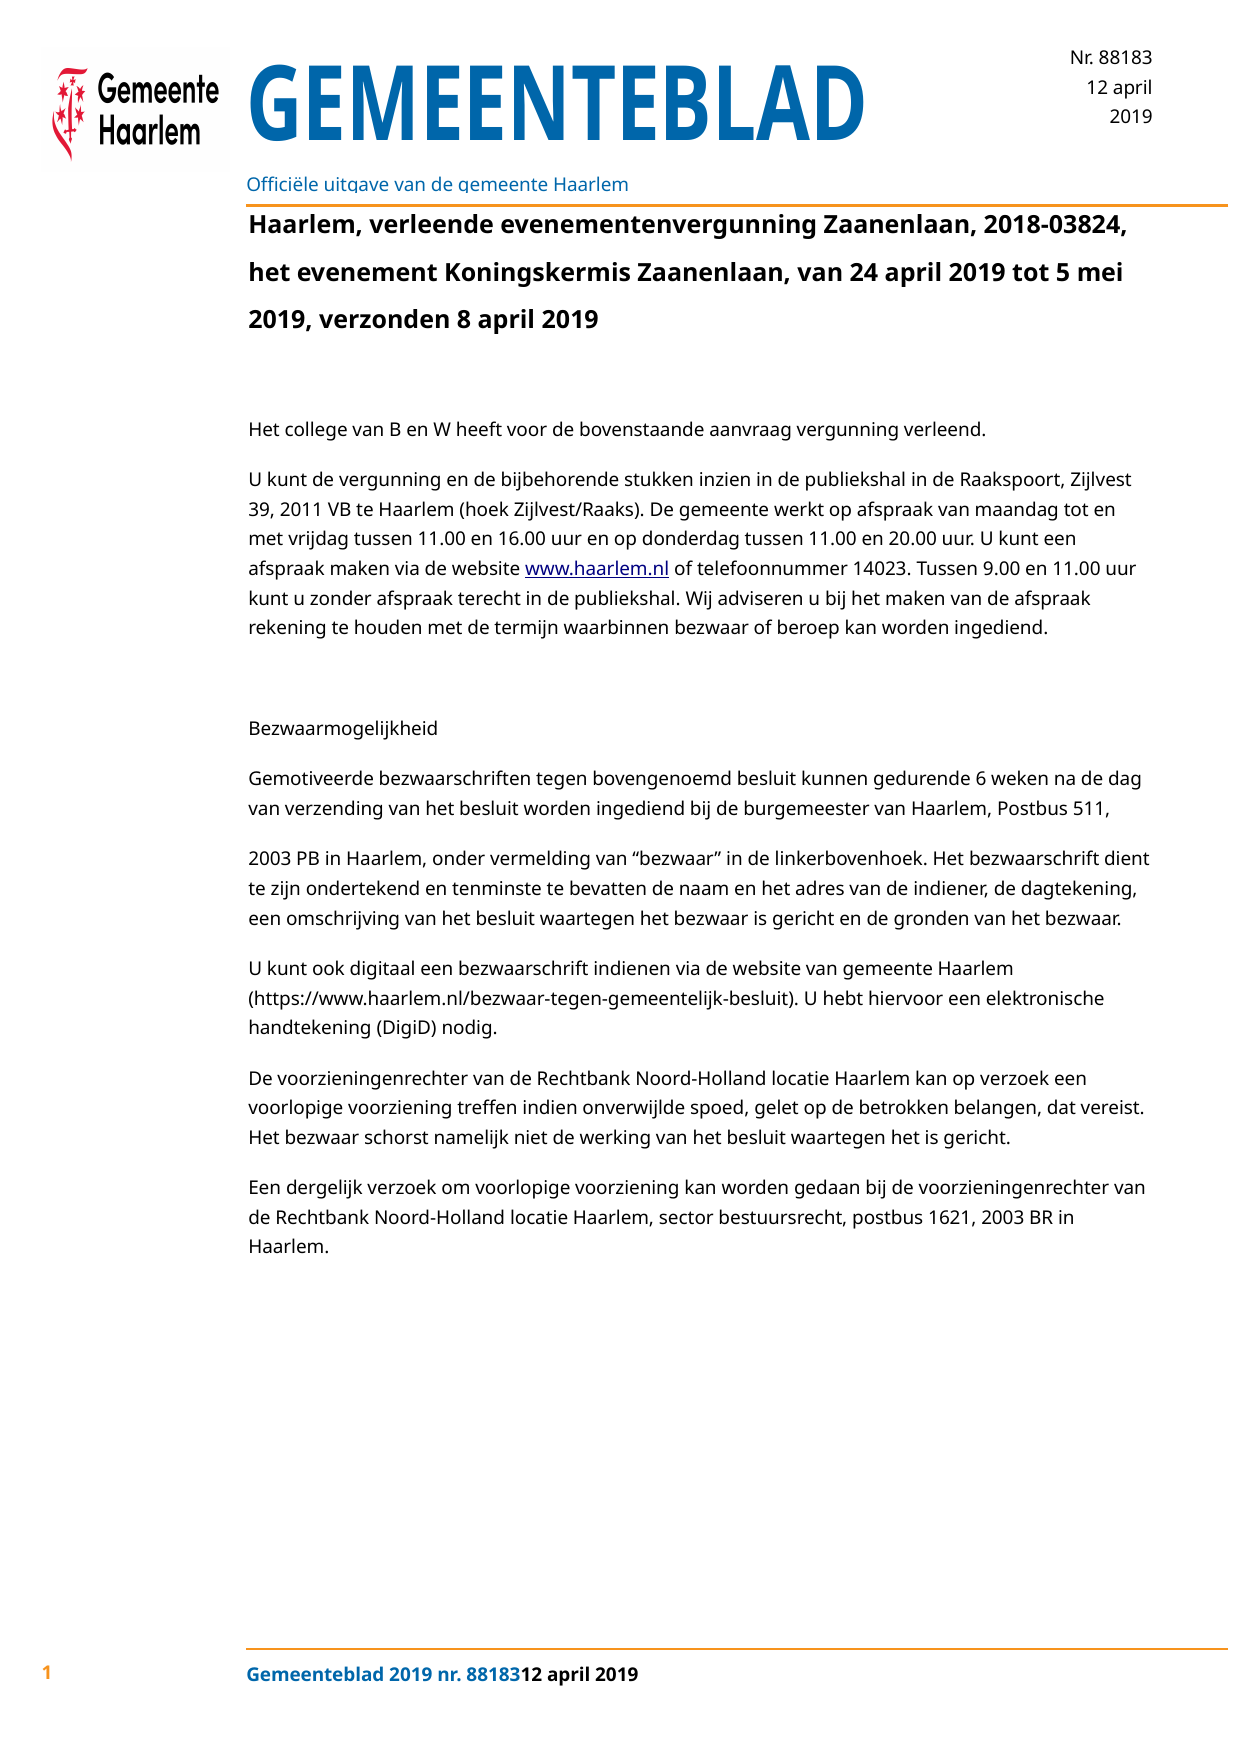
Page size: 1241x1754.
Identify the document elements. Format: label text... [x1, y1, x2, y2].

text U kunt de vergunning en de bijbehorende stukken inzien in de publiekshal in de Raakspoort, Zijlvest 39, 2011 VB te Haarlem (hoek Zijlvest/Raaks). De gemeente werkt op afspraak van maandag tot en met vrijdag tussen 11.00 en 16.00 uur en op donderdag tussen 11.00 en 20.00 uur. U kunt een afspraak maken via de website www.haarlem.nl of telefoonnummer 14023. Tussen 9.00 en 11.00 uur kunt u zonder afspraak terecht in de publiekshal. Wij adviseren u bij het maken van de afspraak rekening te houden met de termijn waarbinnen bezwaar of beroep kan worden ingediend. [248, 466, 1152, 640]
picture [41, 47, 231, 172]
text Het college van B en W heeft voor de bovenstaande aanvraag vergunning verleend. [248, 416, 1152, 442]
text De voorzieningenrechter van de Rechtbank Noord-Holland locatie Haarlem kan op verzoek een voorlopige voorziening treffen indien onverwijlde spoed, gelet op de betrokken belangen, dat vereist. Het bezwaar schorst namelijk niet de werking van het besluit waartegen het is gericht. [248, 1065, 1152, 1149]
text Bezwaarmogelijkheid [248, 715, 1152, 741]
text Een dergelijk verzoek om voorlopige voorziening kan worden gedaan bij de voorzieningenrechter van de Rechtbank Noord-Holland locatie Haarlem, sector bestuursrecht, postbus 1621, 2003 BR in Haarlem. [248, 1174, 1152, 1259]
text Haarlem, verleende evenementenvergunning Zaanenlaan, 2018-03824, het evenement Koningskermis Zaanenlaan, van 24 april 2019 tot 5 mei 2019, verzonden 8 april 2019 [248, 207, 1152, 336]
text Gemotiveerde bezwaarschriften tegen bovengenoemd besluit kunnen gedurende 6 weken na de dag van verzending van het besluit worden ingediend bij de burgemeester van Haarlem, Postbus 511, [248, 766, 1152, 821]
text U kunt ook digitaal een bezwaarschrift indienen via de website van gemeente Haarlem (https://www.haarlem.nl/bezwaar-tegen-gemeentelijk-besluit). U hebt hiervoor een elektronische handtekening (DigiD) nodig. [248, 955, 1152, 1040]
text 2003 PB in Haarlem, onder vermelding van “bezwaar” in de linkerbovenhoek. Het bezwaarschrift dient te zijn ondertekend en tenminste te bevatten de naam en het adres van de indiener, de dagtekening, een omschrijving van het besluit waartegen het bezwaar is gericht en de gronden van het bezwaar. [248, 846, 1152, 930]
